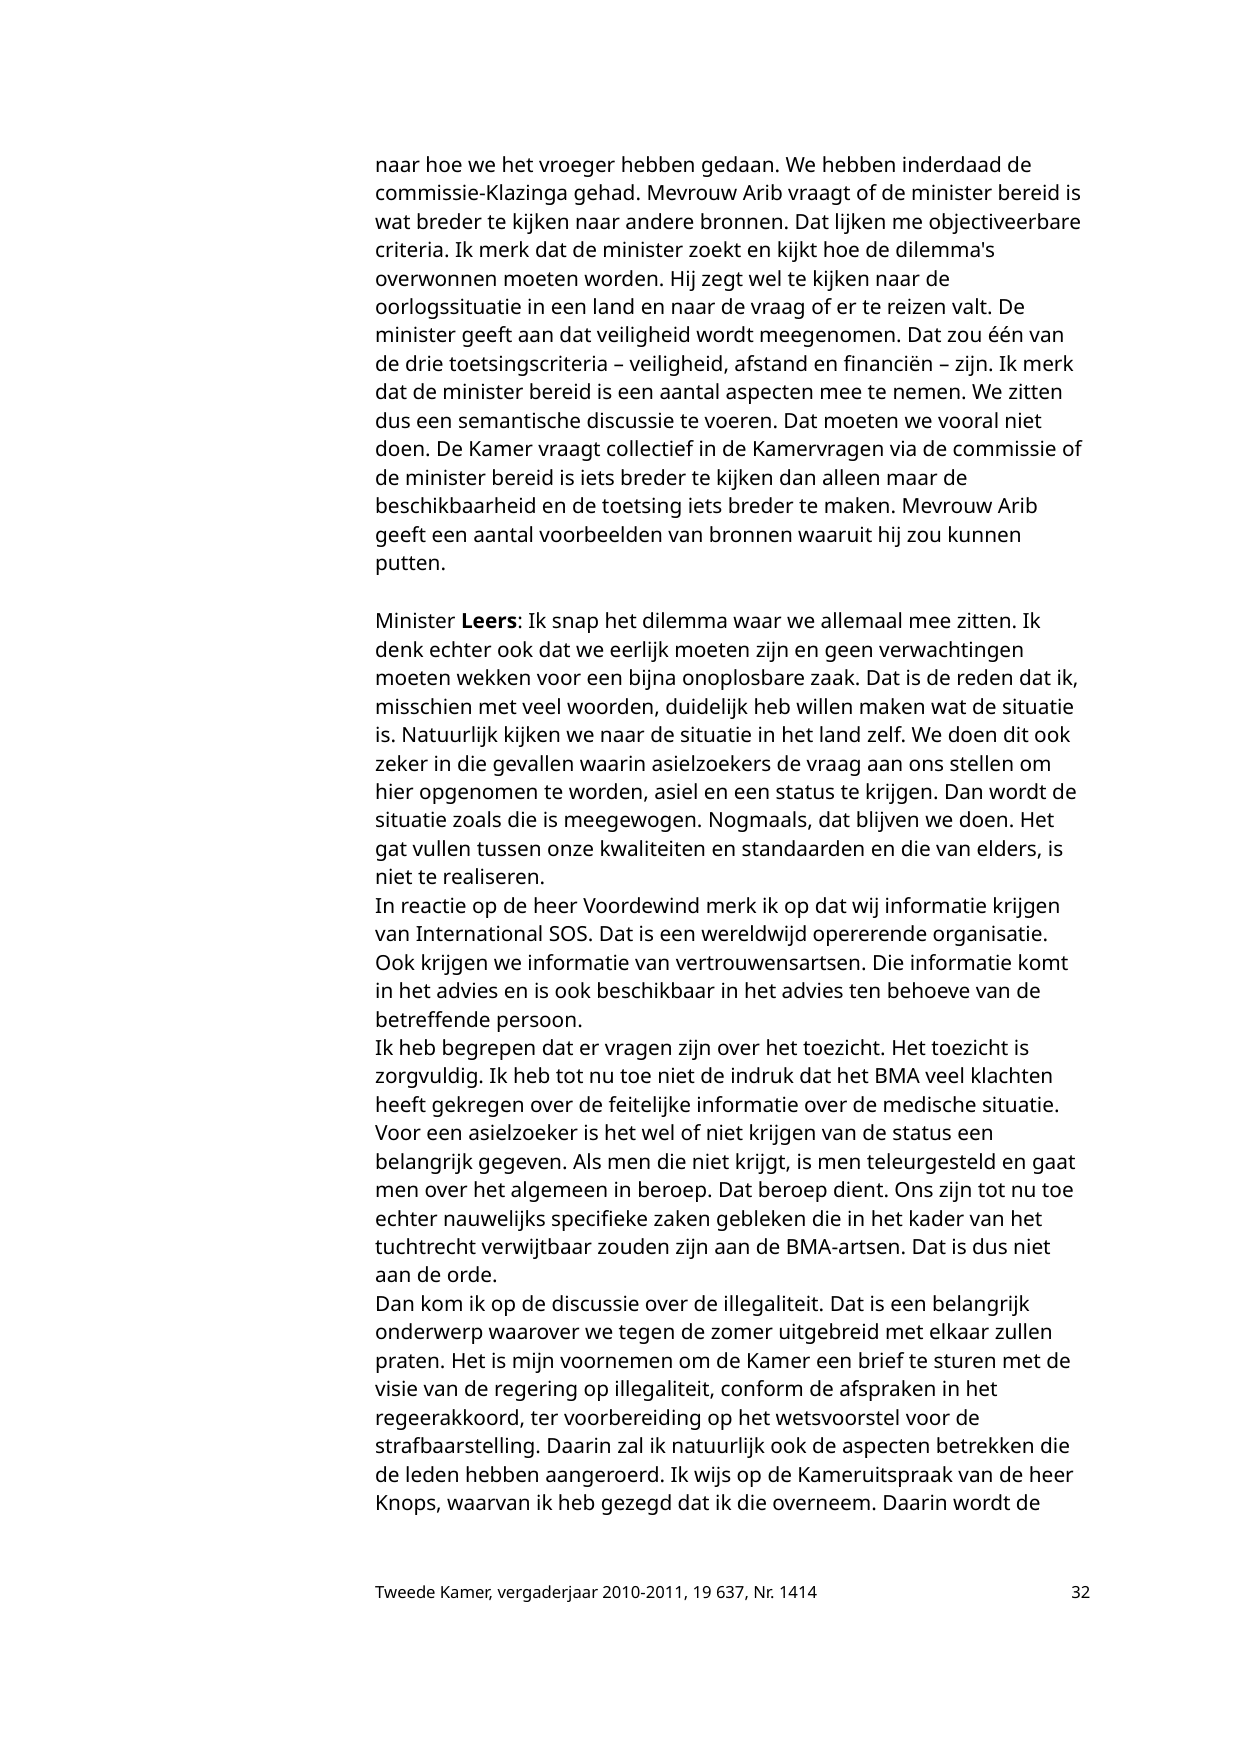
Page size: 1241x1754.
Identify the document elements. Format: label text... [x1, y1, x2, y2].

text Dan kom ik op de discussie over de illegaliteit. Dat is een belangrijk onderwerp waarover we tegen de zomer uitgebreid met elkaar zullen praten. Het is mijn voornemen om de Kamer een brief te sturen met de visie van de regering op illegaliteit, conform de afspraken in het regeerakkoord, ter voorbereiding op het wetsvoorstel voor de strafbaarstelling. Daarin zal ik natuurlijk ook de aspecten betrekken die de leden hebben aangeroerd. Ik wijs op de Kameruitspraak van de heer Knops, waarvan ik heb gezegd dat ik die overneem. Daarin wordt de [375, 1289, 1090, 1517]
text Ik heb begrepen dat er vragen zijn over het toezicht. Het toezicht is zorgvuldig. Ik heb tot nu toe niet de indruk dat het BMA veel klachten heeft gekregen over de feitelijke informatie over de medische situatie. Voor een asielzoeker is het wel of niet krijgen van de status een belangrijk gegeven. Als men die niet krijgt, is men teleurgesteld en gaat men over het algemeen in beroep. Dat beroep dient. Ons zijn tot nu toe echter nauwelijks specifieke zaken gebleken die in het kader van het tuchtrecht verwijtbaar zouden zijn aan de BMA-artsen. Dat is dus niet aan de orde. [375, 1033, 1090, 1289]
text In reactie op de heer Voordewind merk ik op dat wij informatie krijgen van International SOS. Dat is een wereldwijd opererende organisatie. Ook krijgen we informatie van vertrouwensartsen. Die informatie komt in het advies en is ook beschikbaar in het advies ten behoeve van de betreffende persoon. [375, 891, 1090, 1033]
text Minister Leers: Ik snap het dilemma waar we allemaal mee zitten. Ik denk echter ook dat we eerlijk moeten zijn en geen verwachtingen moeten wekken voor een bijna onoplosbare zaak. Dat is de reden dat ik, misschien met veel woorden, duidelijk heb willen maken wat de situatie is. Natuurlijk kijken we naar de situatie in het land zelf. We doen dit ook zeker in die gevallen waarin asielzoekers de vraag aan ons stellen om hier opgenomen te worden, asiel en een status te krijgen. Dan wordt de situatie zoals die is meegewogen. Nogmaals, dat blijven we doen. Het gat vullen tussen onze kwaliteiten en standaarden en die van elders, is niet te realiseren. [375, 607, 1090, 891]
text naar hoe we het vroeger hebben gedaan. We hebben inderdaad de commissie-Klazinga gehad. Mevrouw Arib vraagt of de minister bereid is wat breder te kijken naar andere bronnen. Dat lijken me objectiveerbare criteria. Ik merk dat de minister zoekt en kijkt hoe de dilemma's overwonnen moeten worden. Hij zegt wel te kijken naar de oorlogssituatie in een land en naar de vraag of er te reizen valt. De minister geeft aan dat veiligheid wordt meegenomen. Dat zou één van de drie toetsingscriteria – veiligheid, afstand en financiën – zijn. Ik merk dat de minister bereid is een aantal aspecten mee te nemen. We zitten dus een semantische discussie te voeren. Dat moeten we vooral niet doen. De Kamer vraagt collectief in de Kamervragen via de commissie of de minister bereid is iets breder te kijken dan alleen maar de beschikbaarheid en de toetsing iets breder te maken. Mevrouw Arib geeft een aantal voorbeelden van bronnen waaruit hij zou kunnen putten. [375, 150, 1090, 577]
